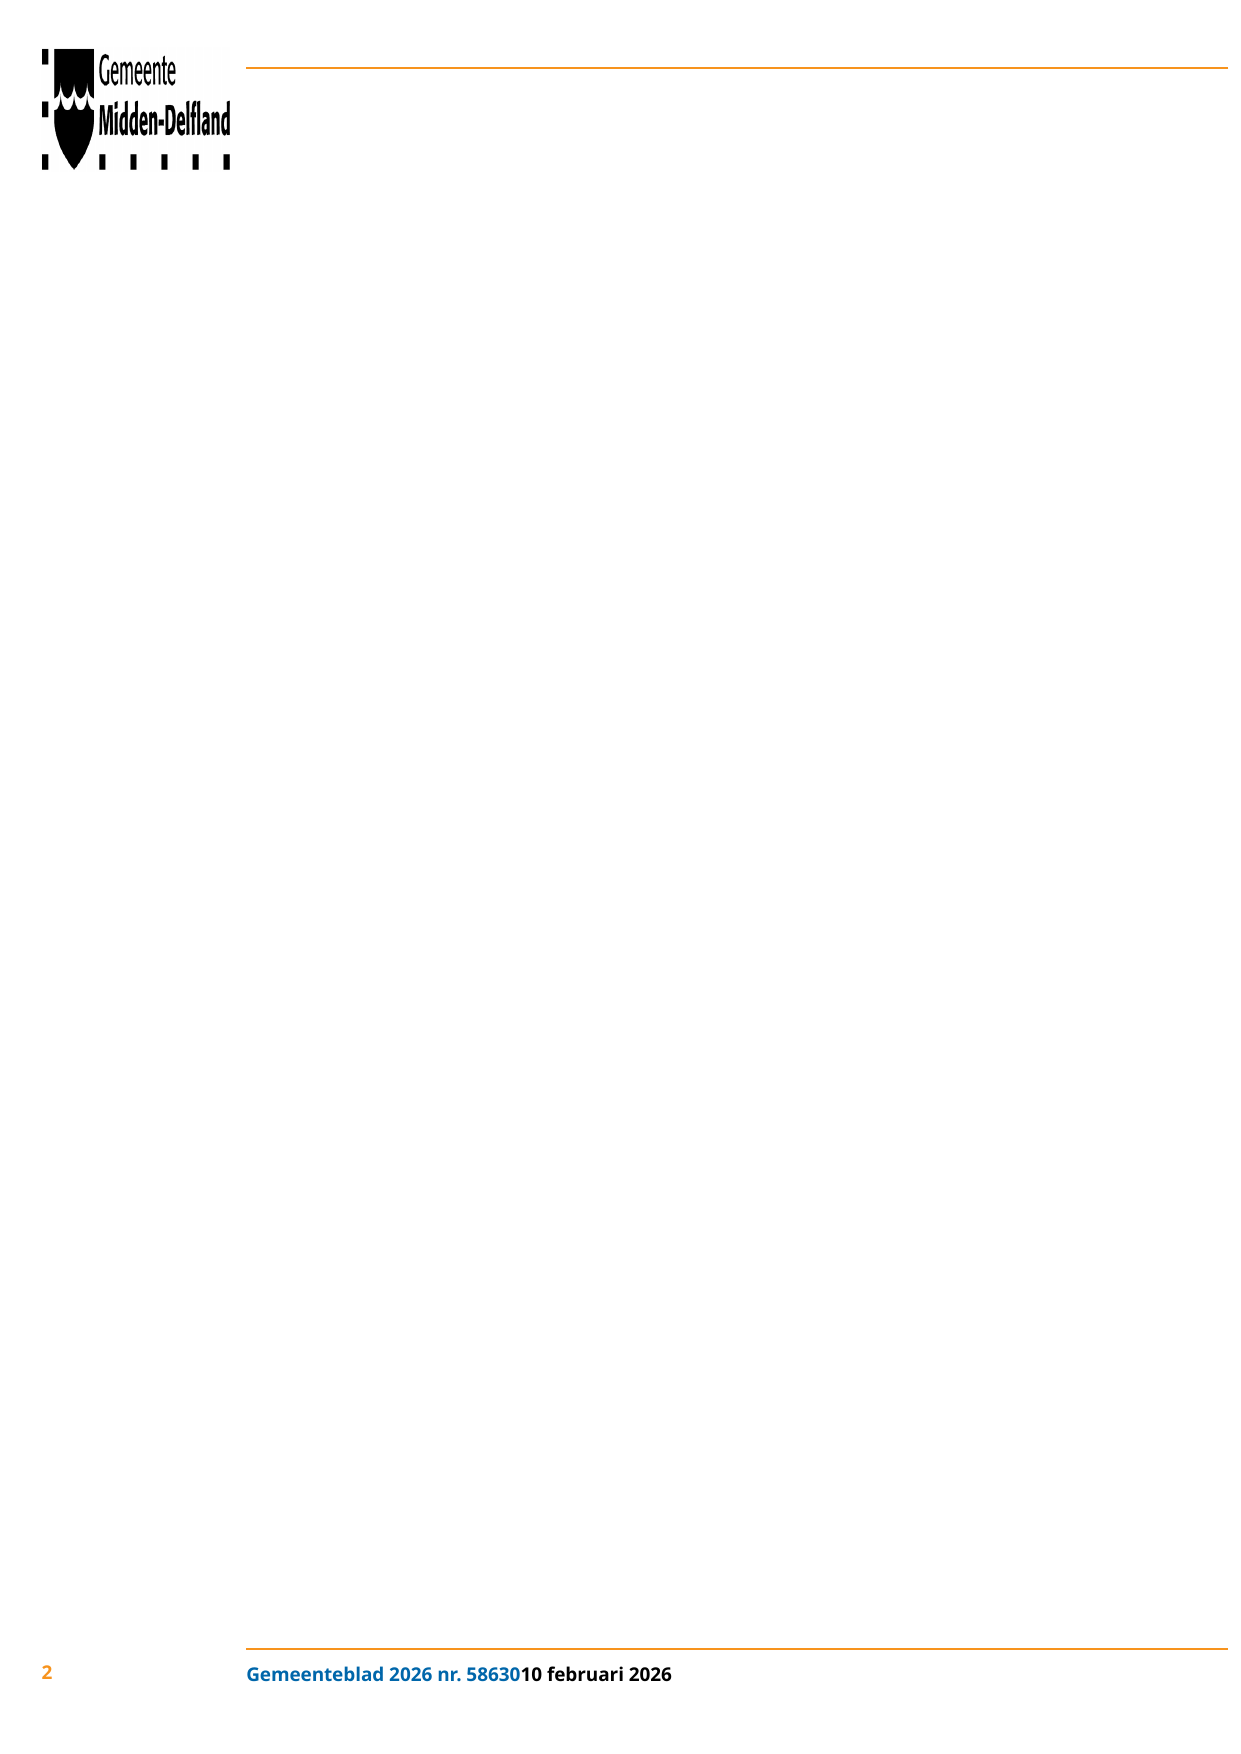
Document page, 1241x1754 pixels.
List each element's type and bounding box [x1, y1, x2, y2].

picture [41, 47, 231, 172]
